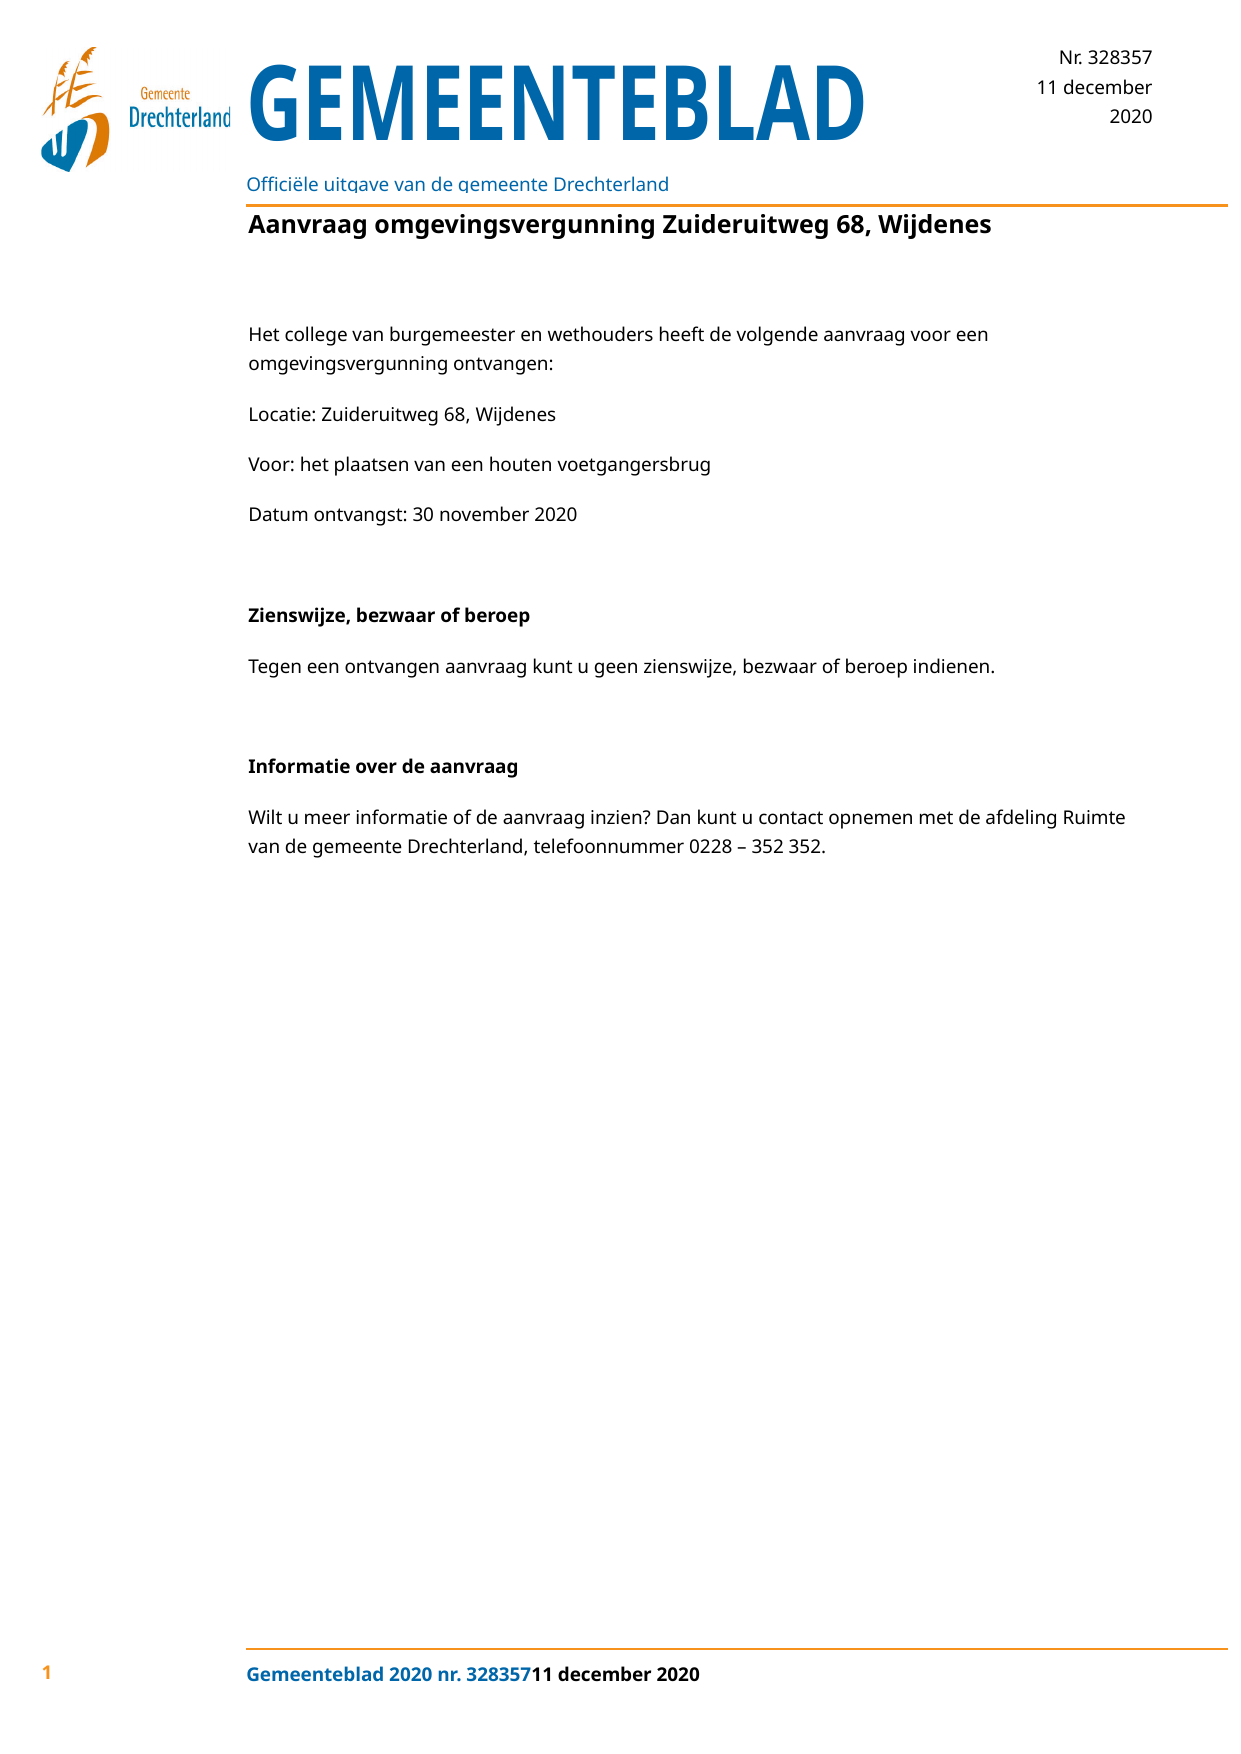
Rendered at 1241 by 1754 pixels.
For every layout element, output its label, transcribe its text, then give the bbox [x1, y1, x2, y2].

text Informatie over de aanvraag [248, 754, 1152, 779]
picture [226, 115, 231, 124]
picture [41, 158, 64, 172]
text Locatie: Zuideruitweg 68, Wijdenes [248, 401, 1152, 426]
text Zienswijze, bezwaar of beroep [248, 602, 1152, 628]
text Voor: het plaatsen van een houten voetgangersbrug [248, 451, 1152, 477]
picture [41, 47, 231, 172]
text Aanvraag omgevingsvergunning Zuideruitweg 68, Wijdenes [248, 207, 1152, 241]
text Datum ontvangst: 30 november 2020 [248, 502, 1152, 527]
text Het college van burgemeester en wethouders heeft de volgende aanvraag voor een omgevingsvergunning ontvangen: [248, 321, 1152, 376]
text Tegen een ontvangen aanvraag kunt u geen zienswijze, bezwaar of beroep indienen. [248, 653, 1152, 678]
text Wilt u meer informatie of de aanvraag inzien? Dan kunt u contact opnemen met de afdeling Ruimte van de gemeente Drechterland, telefoonnummer 0228 – 352 352. [248, 804, 1152, 859]
